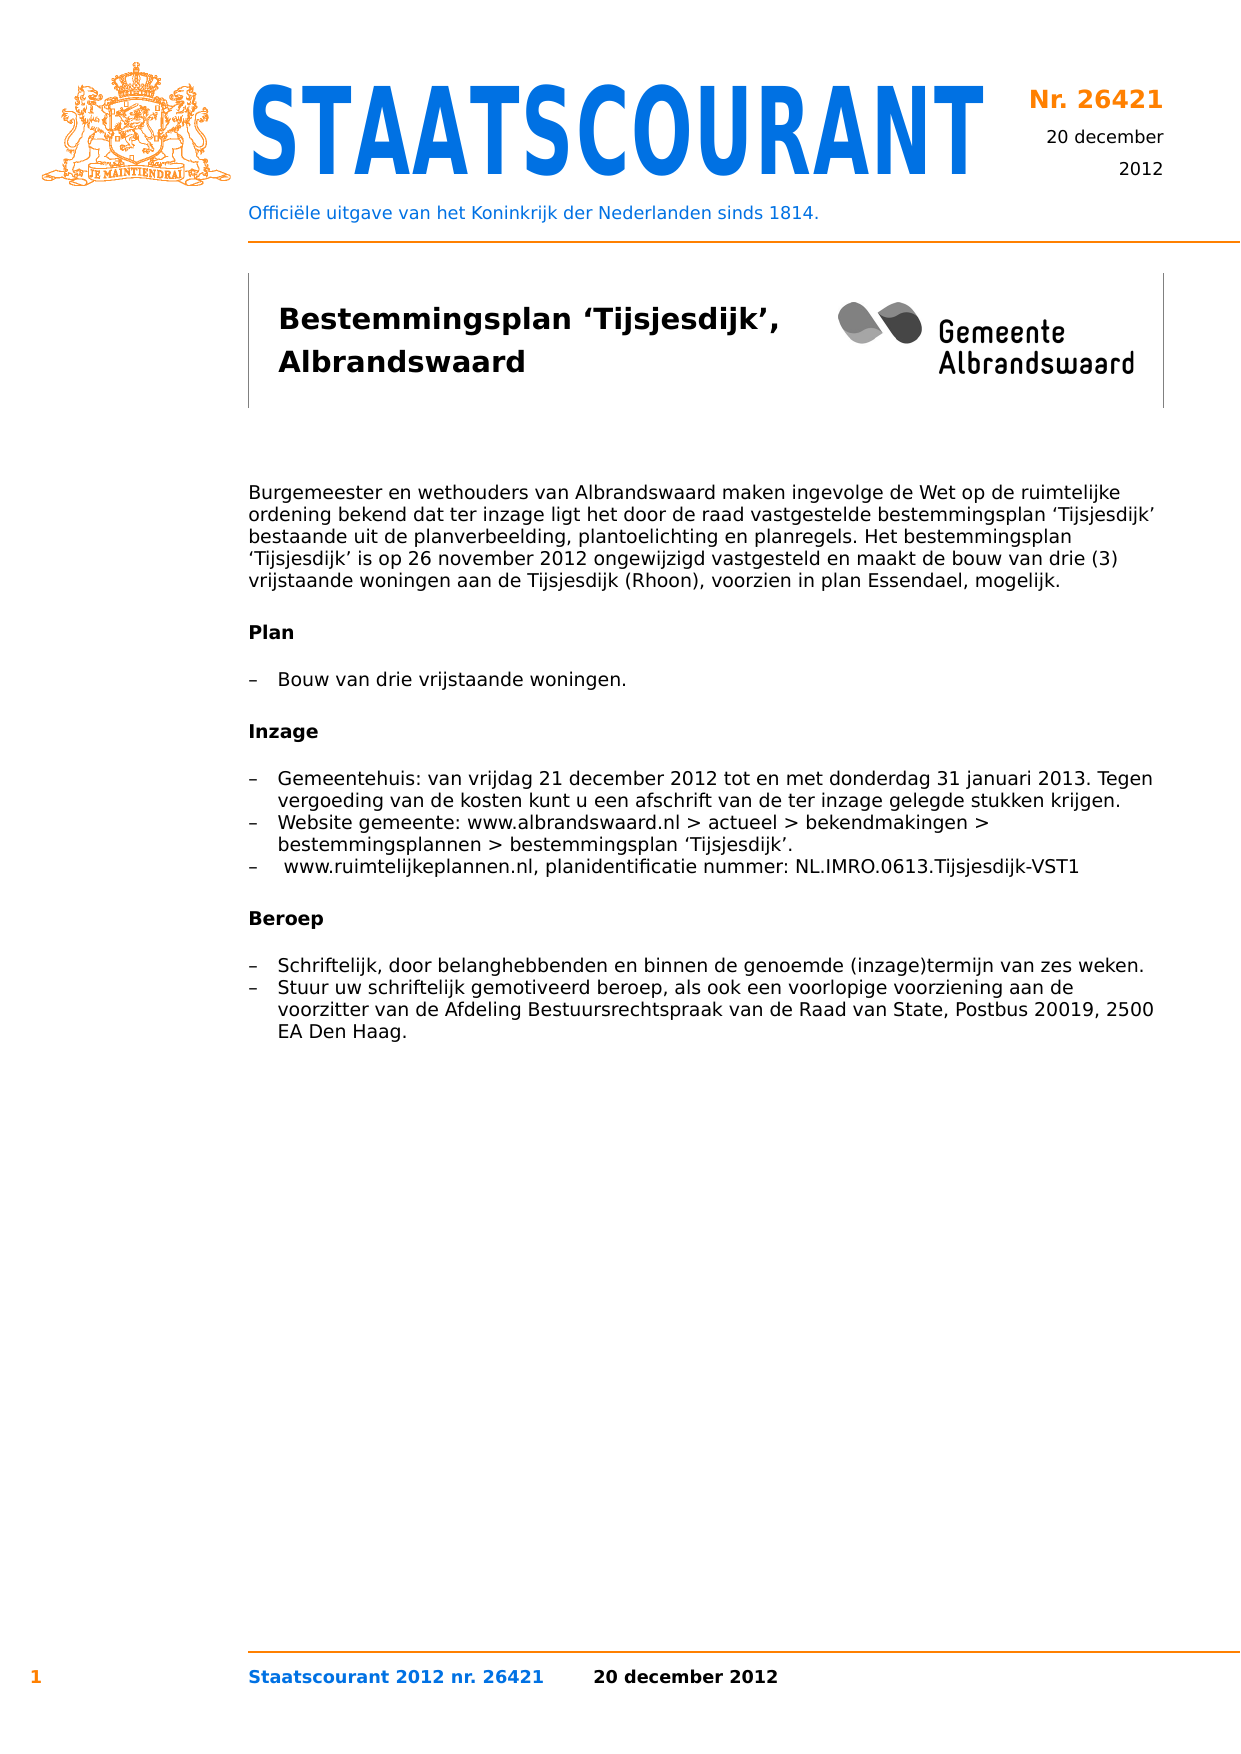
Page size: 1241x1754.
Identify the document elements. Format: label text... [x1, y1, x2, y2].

table_cell Officiële uitgave van het Koninkrijk der Nederlanden sinds 1814. [248, 203, 1240, 241]
subtitle Plan [248, 622, 1163, 644]
subtitle Inzage [248, 721, 1163, 743]
table_header STAATSCOURANT [248, 62, 998, 203]
picture [838, 302, 1134, 374]
text – www.ruimtelijkeplannen.nl, planidentificatie nummer: NL.IMRO.0613.Tijsjesdijk-VST1 [248, 856, 1163, 878]
text Burgemeester en wethouders van Albrandswaard maken ingevolge de Wet op de ruimtelijke ordening bekend dat ter inzage ligt het door de raad vastgestelde bestemmingsplan ‘Tijsjesdijk’ bestaande uit de planverbeelding, plantoelichting en planregels. Het bestemmingsplan ‘Tijsjesdijk’ is op 26 november 2012 ongewijzigd vastgesteld en maakt de bouw van drie (3) vrijstaande woningen aan de Tijsjesdijk (Rhoon), voorzien in plan Essendael, mogelijk. [248, 482, 1163, 592]
table_cell 20 december [998, 121, 1240, 153]
table_header Nr. 26421 [998, 62, 1240, 121]
text – Stuur uw schriftelijk gemotiveerd beroep, als ook een voorlopige voorziening aan de voorzitter van de Afdeling Bestuursrechtspraak van de Raad van State, Postbus 20019, 2500 EA Den Haag. [248, 977, 1163, 1043]
text – Gemeentehuis: van vrijdag 21 december 2012 tot en met donderdag 31 januari 2013. Tegen vergoeding van de kosten kunt u een afschrift van de ter inzage gelegde stukken krijgen. [248, 768, 1163, 812]
text – Schriftelijk, door belanghebbenden en binnen de genoemde (inzage)termijn van zes weken. [248, 955, 1163, 977]
text – Bouw van drie vrijstaande woningen. [248, 669, 1163, 691]
subtitle Beroep [248, 908, 1163, 930]
table_header [25, 62, 248, 241]
text – Website gemeente: www.albrandswaard.nl > actueel > bekendmakingen > bestemmingsplannen > bestemmingsplan ‘Tijsjesdijk’. [248, 812, 1163, 856]
picture [41, 62, 231, 186]
subtitle Bestemmingsplan ‘Tijsjesdijk’, Albrandswaard [249, 273, 1163, 408]
table_cell 2012 [998, 153, 1240, 203]
